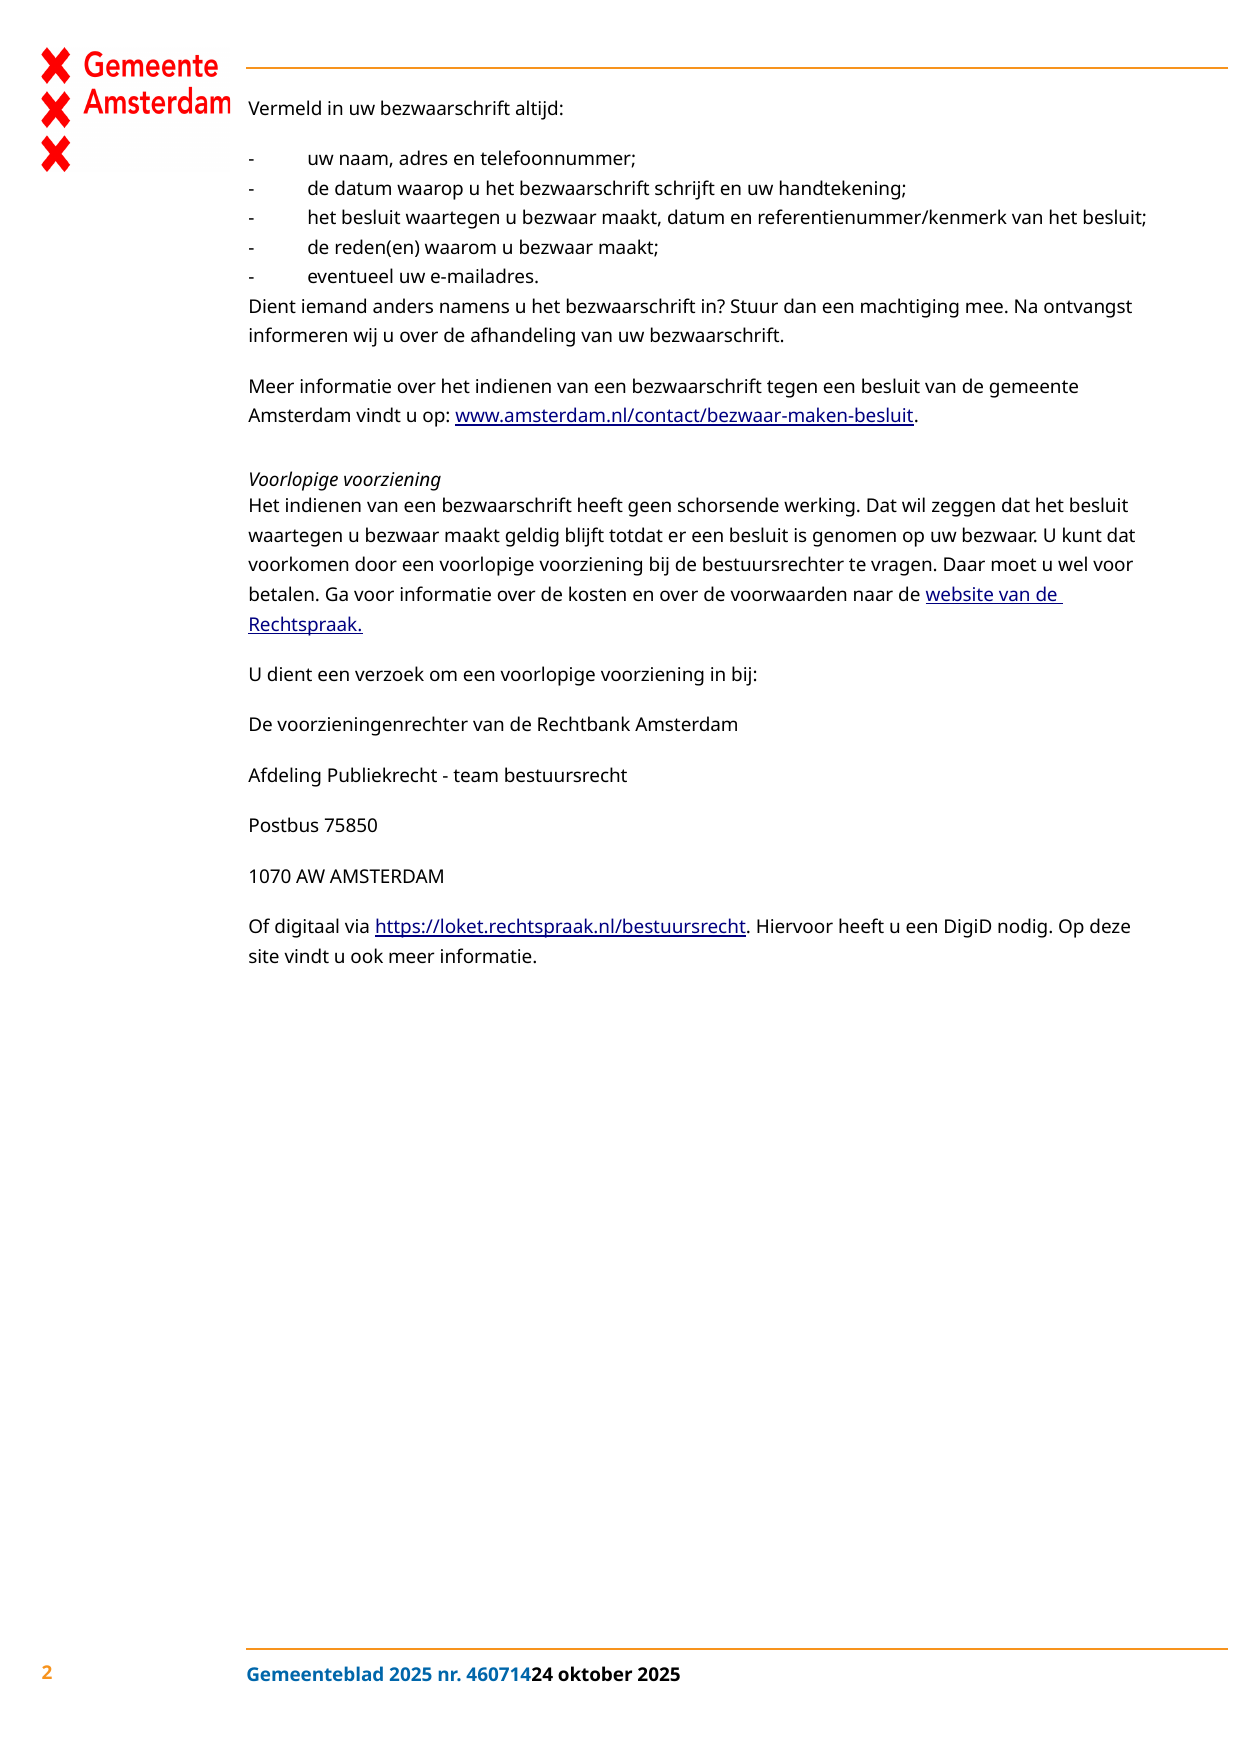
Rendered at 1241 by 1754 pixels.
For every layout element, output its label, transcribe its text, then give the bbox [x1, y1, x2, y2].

text U dient een verzoek om een voorlopige voorziening in bij: [248, 661, 1152, 687]
text Postbus 75850 [248, 812, 1152, 838]
text Meer informatie over het indienen van een bezwaarschrift tegen een besluit van de gemeente Amsterdam vindt u op: www.amsterdam.nl/contact/bezwaar-maken-besluit. [248, 373, 1152, 428]
list uw naam, adres en telefoonnummer; [248, 145, 1152, 171]
text Dient iemand anders namens u het bezwaarschrift in? Stuur dan een machtiging mee. Na ontvangst informeren wij u over de afhandeling van uw bezwaarschrift. [248, 293, 1152, 348]
text Vermeld in uw bezwaarschrift altijd: [248, 95, 1152, 121]
text Het indienen van een bezwaarschrift heeft geen schorsende werking. Dat wil zeggen dat het besluit waartegen u bezwaar maakt geldig blijft totdat er een besluit is genomen op uw bezwaar. U kunt dat voorkomen door een voorlopige voorziening bij de bestuursrechter te vragen. Daar moet u wel voor betalen. Ga voor informatie over de kosten en over de voorwaarden naar de website van de Rechtspraak. [248, 492, 1152, 636]
picture [41, 47, 231, 172]
list het besluit waartegen u bezwaar maakt, datum en referentienummer/kenmerk van het besluit; [248, 204, 1152, 230]
text Of digitaal via https://loket.rechtspraak.nl/bestuursrecht. Hiervoor heeft u een DigiD nodig. Op deze site vindt u ook meer informatie. [248, 913, 1152, 968]
list eventueel uw e-mailadres. [248, 263, 1152, 289]
text De voorzieningenrechter van de Rechtbank Amsterdam [248, 712, 1152, 737]
text Voorlopige voorziening [248, 467, 1152, 492]
list de datum waarop u het bezwaarschrift schrijft en uw handtekening; [248, 175, 1152, 201]
list de reden(en) waarom u bezwaar maakt; [248, 234, 1152, 260]
text Afdeling Publiekrecht - team bestuursrecht [248, 762, 1152, 788]
text 1070 AW AMSTERDAM [248, 863, 1152, 888]
